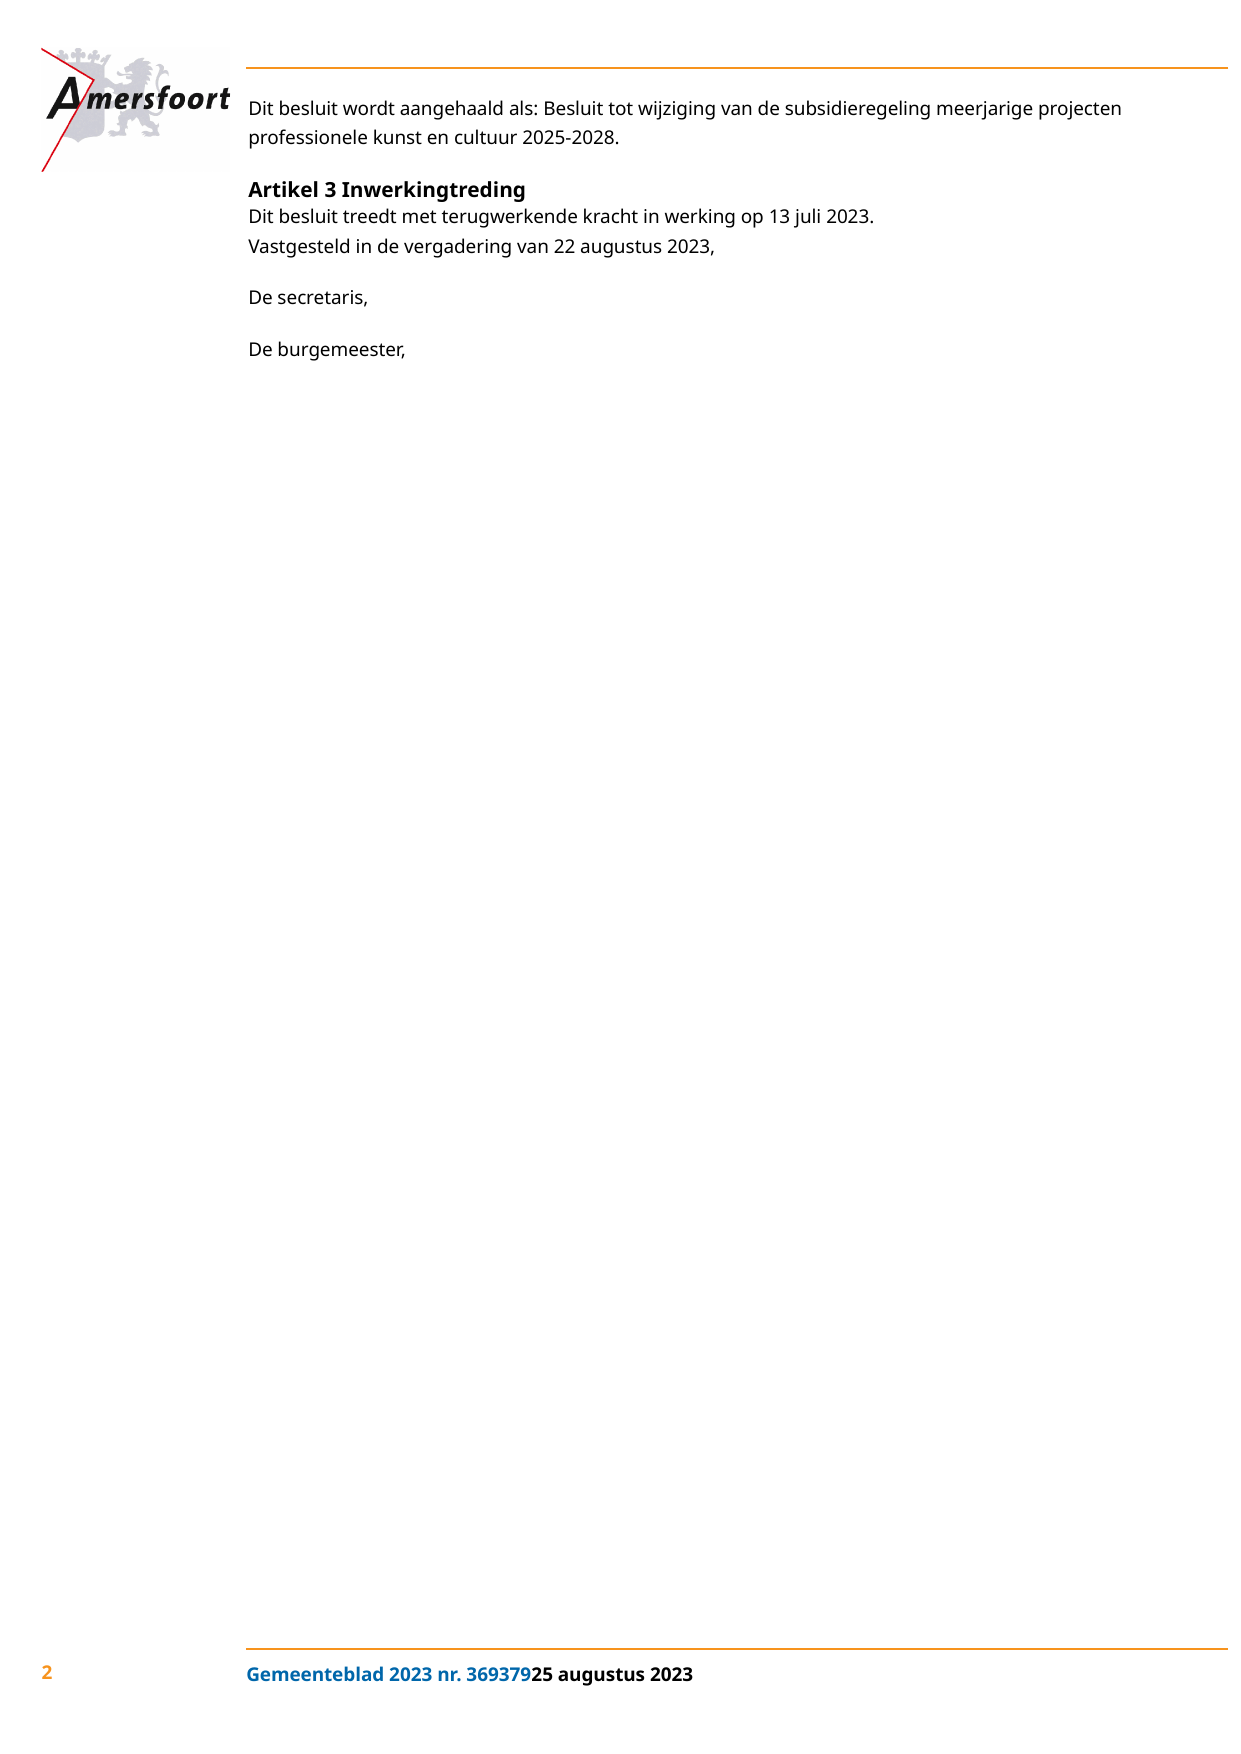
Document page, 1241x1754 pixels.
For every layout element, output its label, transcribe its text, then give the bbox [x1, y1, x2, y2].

text Dit besluit treedt met terugwerkende kracht in werking op 13 juli 2023. [248, 203, 1152, 229]
text Artikel 3 Inwerkingtreding [248, 175, 1152, 203]
text De burgemeester, [248, 336, 1152, 361]
text De secretaris, [248, 284, 1152, 310]
text Vastgesteld in de vergadering van 22 augustus 2023, [248, 233, 1152, 258]
text Dit besluit wordt aangehaald als: Besluit tot wijziging van de subsidieregeling meerjarige projecten professionele kunst en cultuur 2025-2028. [248, 95, 1152, 150]
picture [41, 47, 231, 172]
